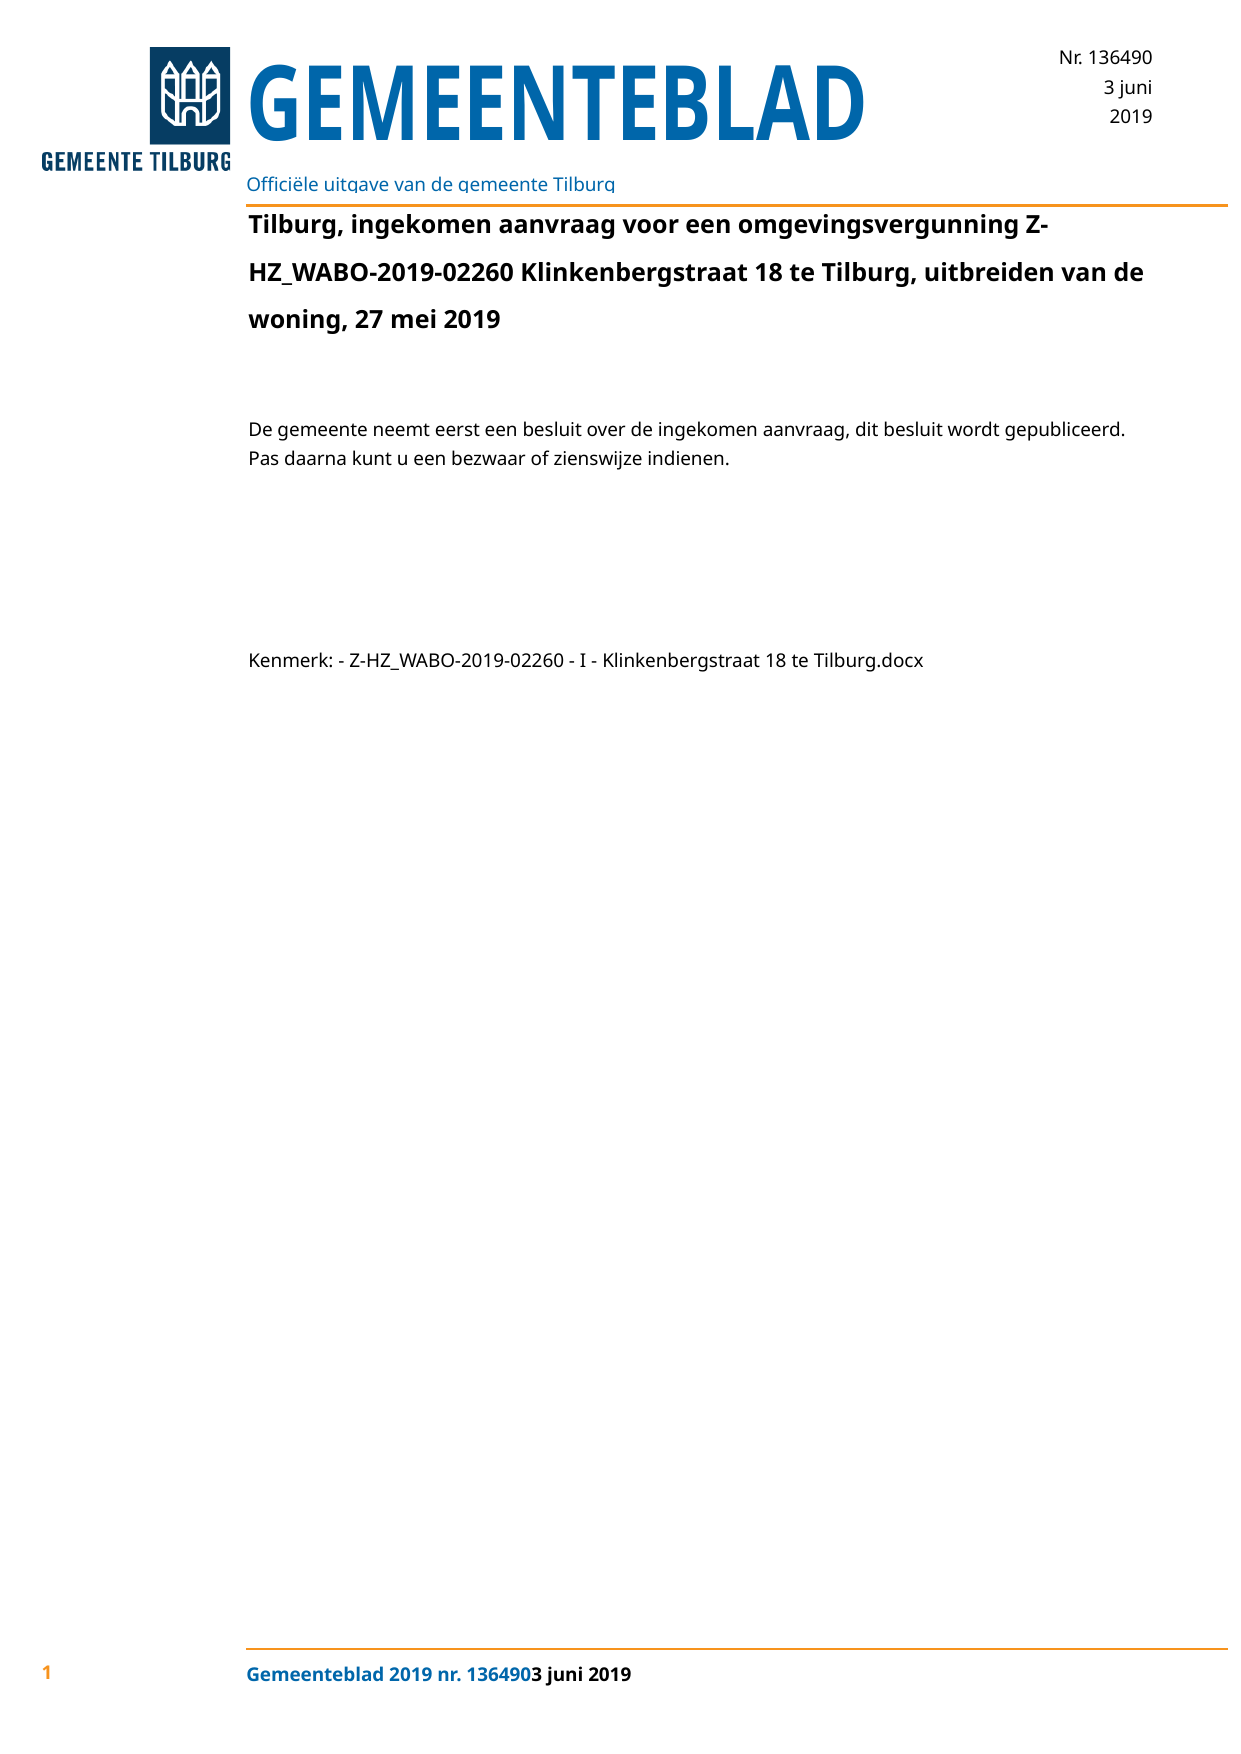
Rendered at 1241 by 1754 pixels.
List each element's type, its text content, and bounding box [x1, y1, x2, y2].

text Tilburg, ingekomen aanvraag voor een omgevingsvergunning Z-HZ_WABO-2019-02260 Klinkenbergstraat 18 te Tilburg, uitbreiden van de woning, 27 mei 2019 [248, 207, 1152, 336]
text De gemeente neemt eerst een besluit over de ingekomen aanvraag, dit besluit wordt gepubliceerd. Pas daarna kunt u een bezwaar of zienswijze indienen. [248, 416, 1152, 471]
text Kenmerk: - Z-HZ_WABO-2019-02260 - I - Klinkenbergstraat 18 te Tilburg.docx [248, 647, 1152, 673]
picture [41, 47, 231, 172]
